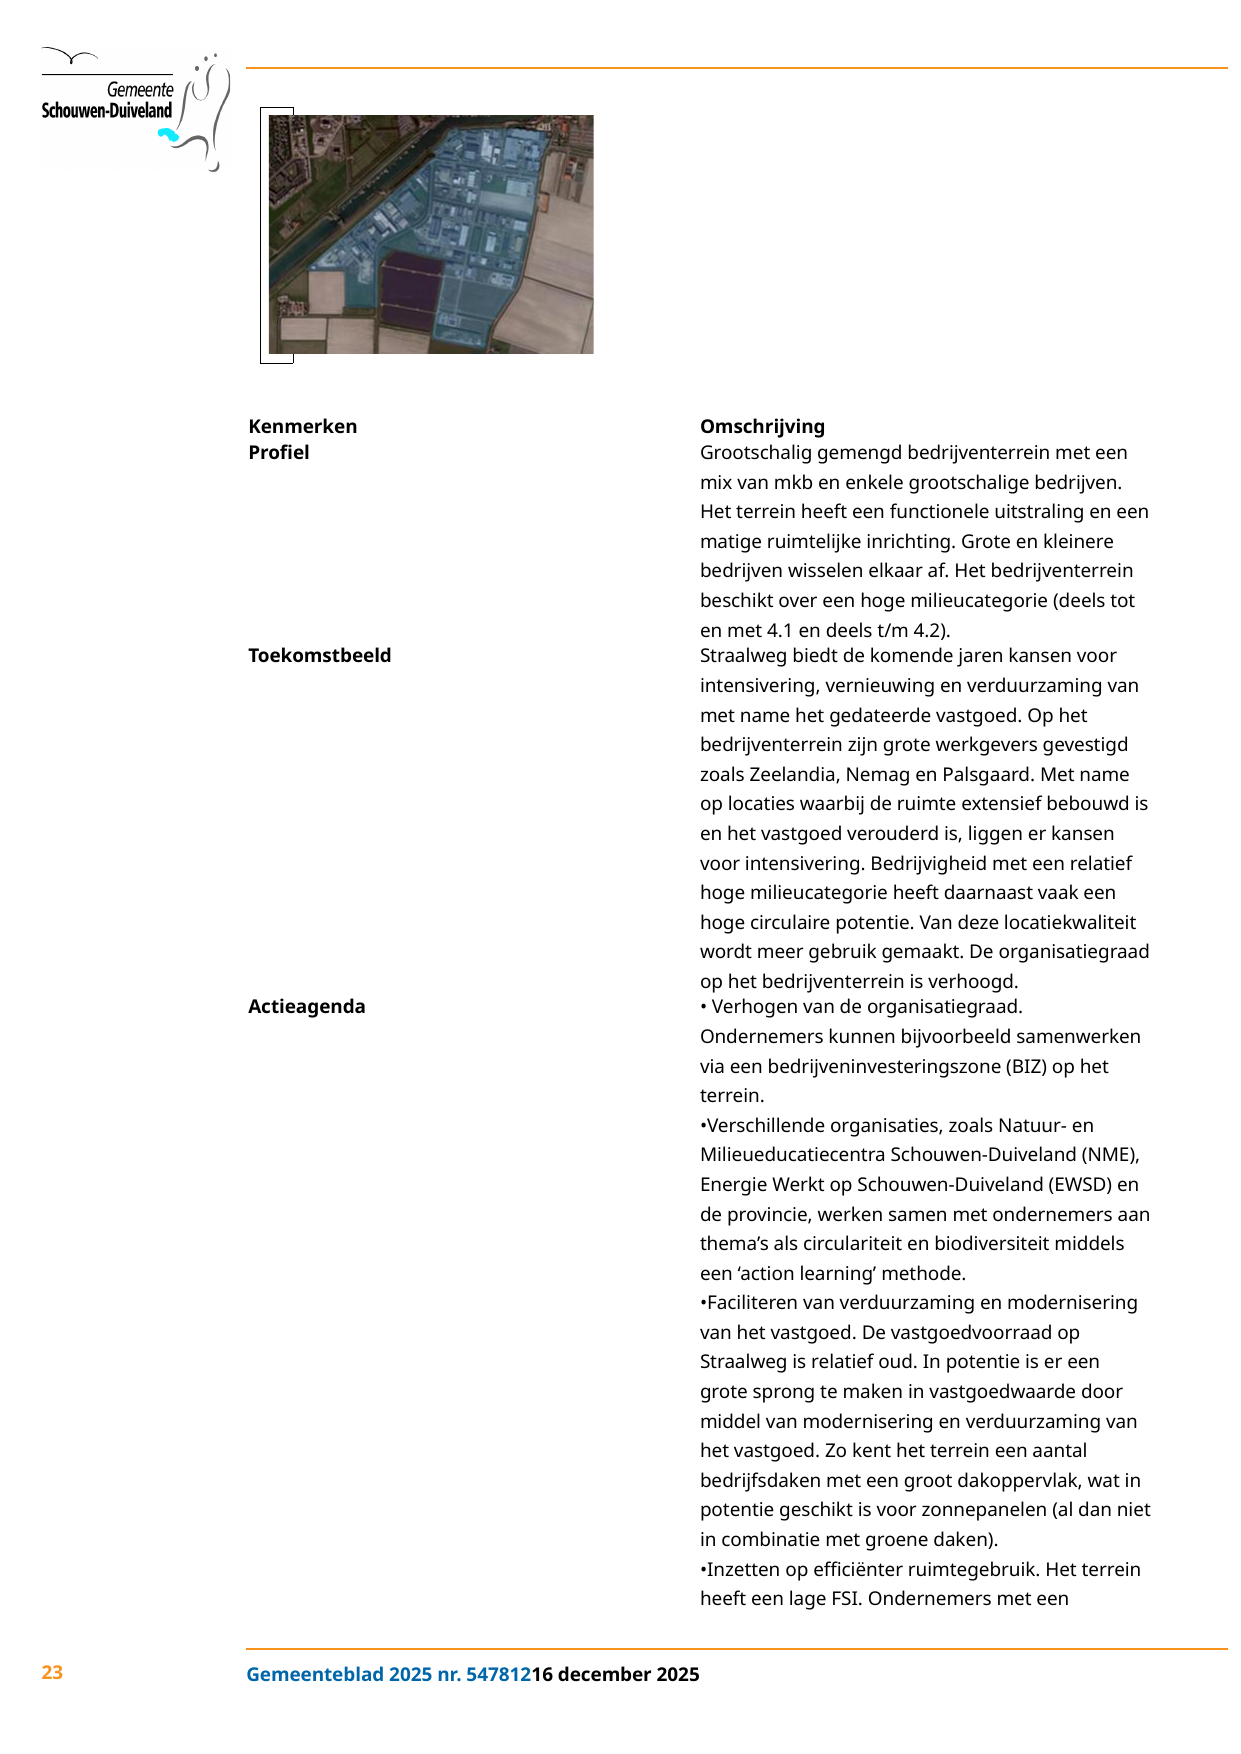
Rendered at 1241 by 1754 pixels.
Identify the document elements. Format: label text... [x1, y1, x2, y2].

table_cell Toekomstbeeld [248, 643, 700, 994]
picture [268, 115, 594, 354]
table_cell Grootschalig gemengd bedrijventerrein met een mix van mkb en enkele grootschalige bedrijven. Het terrein heeft een functionele uitstraling en een matige ruimtelijke inrichting. Grote en kleinere bedrijven wisselen elkaar af. Het bedrijventerrein beschikt over een hoge milieucategorie (deels tot en met 4.1 en deels t/m 4.2). [700, 439, 1152, 643]
table_header Omschrijving [700, 414, 1152, 439]
table_cell Straalweg biedt de komende jaren kansen voor intensivering, vernieuwing en verduurzaming van met name het gedateerde vastgoed. Op het bedrijventerrein zijn grote werkgevers gevestigd zoals Zeelandia, Nemag en Palsgaard. Met name op locaties waarbij de ruimte extensief bebouwd is en het vastgoed verouderd is, liggen er kansen voor intensivering. Bedrijvigheid met een relatief hoge milieucategorie heeft daarnaast vaak een hoge circulaire potentie. Van deze locatiekwaliteit wordt meer gebruik gemaakt. De organisatiegraad op het bedrijventerrein is verhoogd. [700, 643, 1152, 994]
table_cell Actieagenda [248, 994, 700, 1611]
table_cell • Verhogen van de organisatiegraad. Ondernemers kunnen bijvoorbeeld samenwerken via een bedrijveninvesteringszone (BIZ) op het terrein. •Verschillende organisaties, zoals Natuur- en Milieueducatiecentra Schouwen-Duiveland (NME), Energie Werkt op Schouwen-Duiveland (EWSD) en de provincie, werken samen met ondernemers aan thema’s als circulariteit en biodiversiteit middels een ‘action learning’ methode. •Faciliteren van verduurzaming en modernisering van het vastgoed. De vastgoedvoorraad op Straalweg is relatief oud. In potentie is er een grote sprong te maken in vastgoedwaarde door middel van modernisering en verduurzaming van het vastgoed. Zo kent het terrein een aantal bedrijfsdaken met een groot dakoppervlak, wat in potentie geschikt is voor zonnepanelen (al dan niet in combinatie met groene daken). •Inzetten op efficiënter ruimtegebruik. Het terrein heeft een lage FSI. Ondernemers met een [700, 994, 1152, 1611]
table_cell Profiel [248, 439, 700, 643]
picture [41, 47, 231, 172]
table_header Kenmerken [248, 414, 700, 439]
